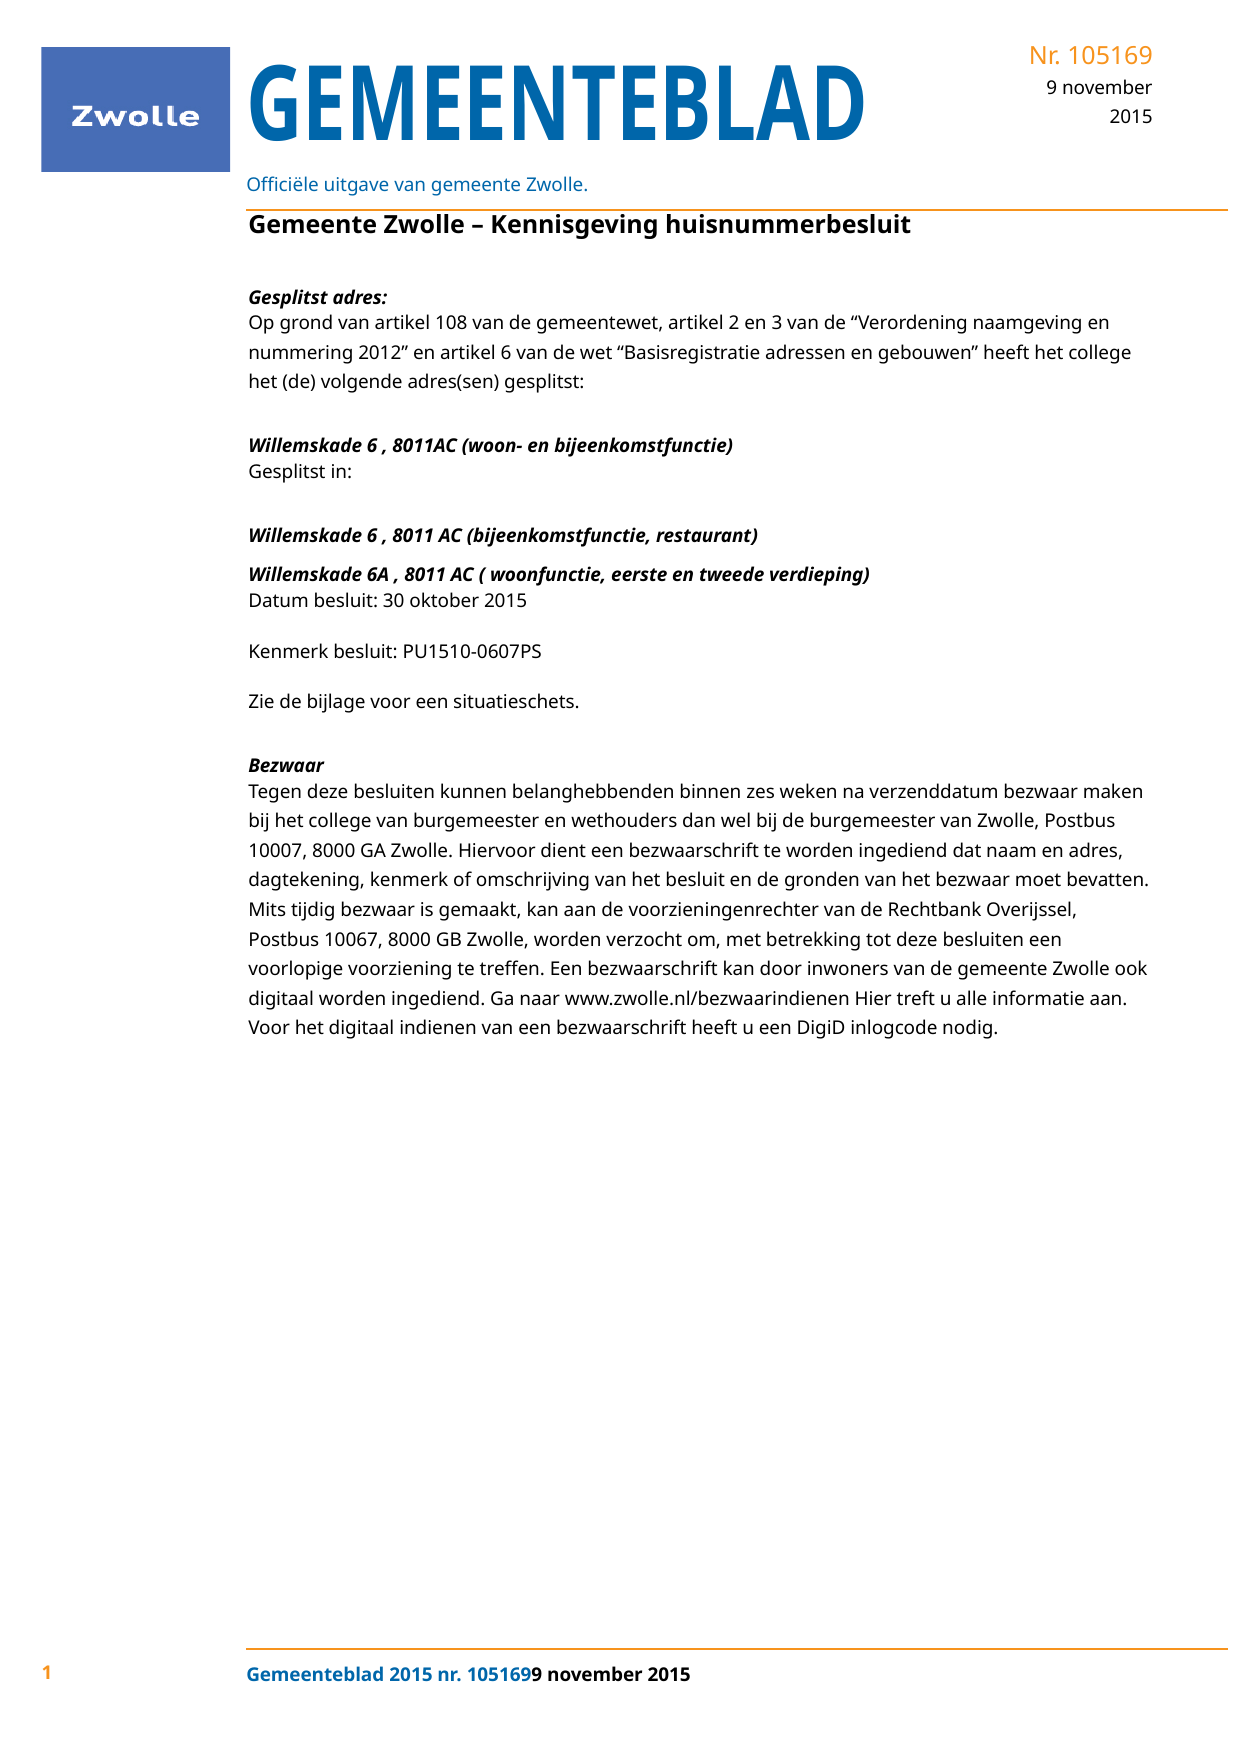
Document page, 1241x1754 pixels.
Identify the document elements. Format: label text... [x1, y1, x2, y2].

text Bezwaar [248, 752, 1152, 778]
text Kenmerk besluit: PU1510-0607PS [248, 638, 1152, 663]
text Willemskade 6 , 8011AC (woon- en bijeenkomstfunctie) [248, 433, 1152, 458]
text Gesplitst in: [248, 458, 1152, 484]
text Datum besluit: 30 oktober 2015 [248, 587, 1152, 613]
text Op grond van artikel 108 van de gemeentewet, artikel 2 en 3 van de “Verordening naamgeving en nummering 2012” en artikel 6 van de wet “Basisregistratie adressen en gebouwen” heeft het college het (de) volgende adres(sen) gesplitst: [248, 309, 1152, 394]
picture [41, 47, 231, 172]
text Willemskade 6A , 8011 AC ( woonfunctie, eerste en tweede verdieping) [248, 562, 1152, 587]
text Willemskade 6 , 8011 AC (bijeenkomstfunctie, restaurant) [248, 522, 1152, 548]
text Gemeente Zwolle – Kennisgeving huisnummerbesluit [248, 211, 1152, 241]
text Gesplitst adres: [248, 284, 1152, 309]
text Tegen deze besluiten kunnen belanghebbenden binnen zes weken na verzenddatum bezwaar maken bij het college van burgemeester en wethouders dan wel bij de burgemeester van Zwolle, Postbus 10007, 8000 GA Zwolle. Hiervoor dient een bezwaarschrift te worden ingediend dat naam en adres, dagtekening, kenmerk of omschrijving van het besluit en de gronden van het bezwaar moet bevatten. Mits tijdig bezwaar is gemaakt, kan aan de voorzieningenrechter van de Rechtbank Overijssel, Postbus 10067, 8000 GB Zwolle, worden verzocht om, met betrekking tot deze besluiten een voorlopige voorziening te treffen. Een bezwaarschrift kan door inwoners van de gemeente Zwolle ook digitaal worden ingediend. Ga naar www.zwolle.nl/bezwaarindienen Hier treft u alle informatie aan. Voor het digitaal indienen van een bezwaarschrift heeft u een DigiD inlogcode nodig. [248, 778, 1152, 1040]
text Zie de bijlage voor een situatieschets. [248, 688, 1152, 714]
